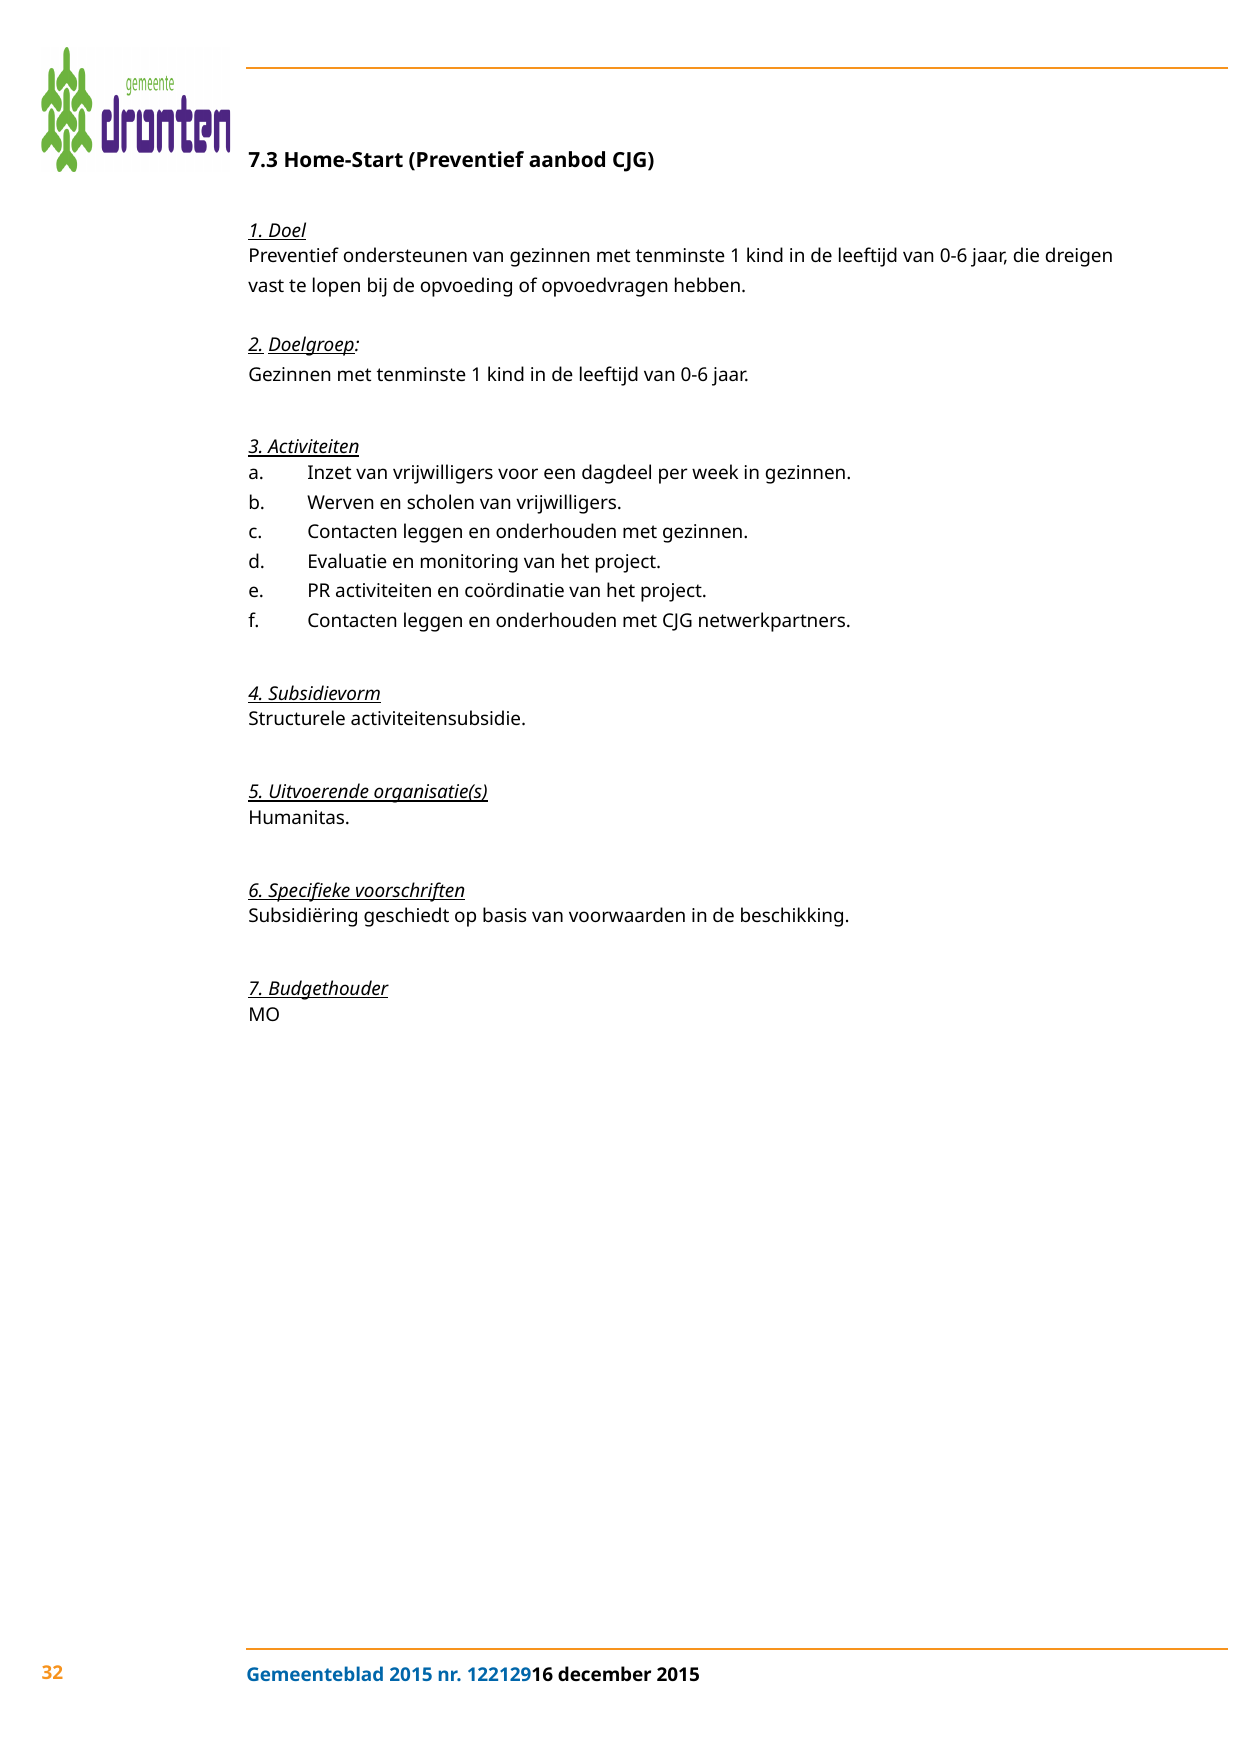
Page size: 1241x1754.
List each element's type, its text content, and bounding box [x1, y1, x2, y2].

text 5. Uitvoerende organisatie(s) [248, 778, 1152, 804]
text Humanitas. [248, 804, 1152, 830]
text MO [248, 1001, 1152, 1027]
list Evaluatie en monitoring van het project. [248, 548, 1152, 574]
list PR activiteiten en coördinatie van het project. [248, 578, 1152, 603]
text Subsidiëring geschiedt op basis van voorwaarden in de beschikking. [248, 902, 1152, 928]
text 1. Doel [248, 217, 1152, 242]
text 4. Subsidievorm [248, 680, 1152, 706]
text 7. Budgethouder [248, 975, 1152, 1001]
text Preventief ondersteunen van gezinnen met tenminste 1 kind in de leeftijd van 0-6 jaar, die dreigen vast te lopen bij de opvoeding of opvoedvragen hebben. [248, 242, 1152, 298]
text 7.3 Home-Start (Preventief aanbod CJG) [248, 145, 1152, 174]
text 3. Activiteiten [248, 433, 1152, 459]
list Contacten leggen en onderhouden met CJG netwerkpartners. [248, 607, 1152, 633]
list Inzet van vrijwilligers voor een dagdeel per week in gezinnen. [248, 459, 1152, 485]
list Contacten leggen en onderhouden met gezinnen. [248, 518, 1152, 544]
picture [41, 47, 231, 172]
text Structurele activiteitensubsidie. [248, 706, 1152, 731]
text 2. Doelgroep: [248, 331, 1152, 357]
text Gezinnen met tenminste 1 kind in de leeftijd van 0-6 jaar. [248, 361, 1152, 387]
text 6. Specifieke voorschriften [248, 877, 1152, 902]
list Werven en scholen van vrijwilligers. [248, 489, 1152, 514]
